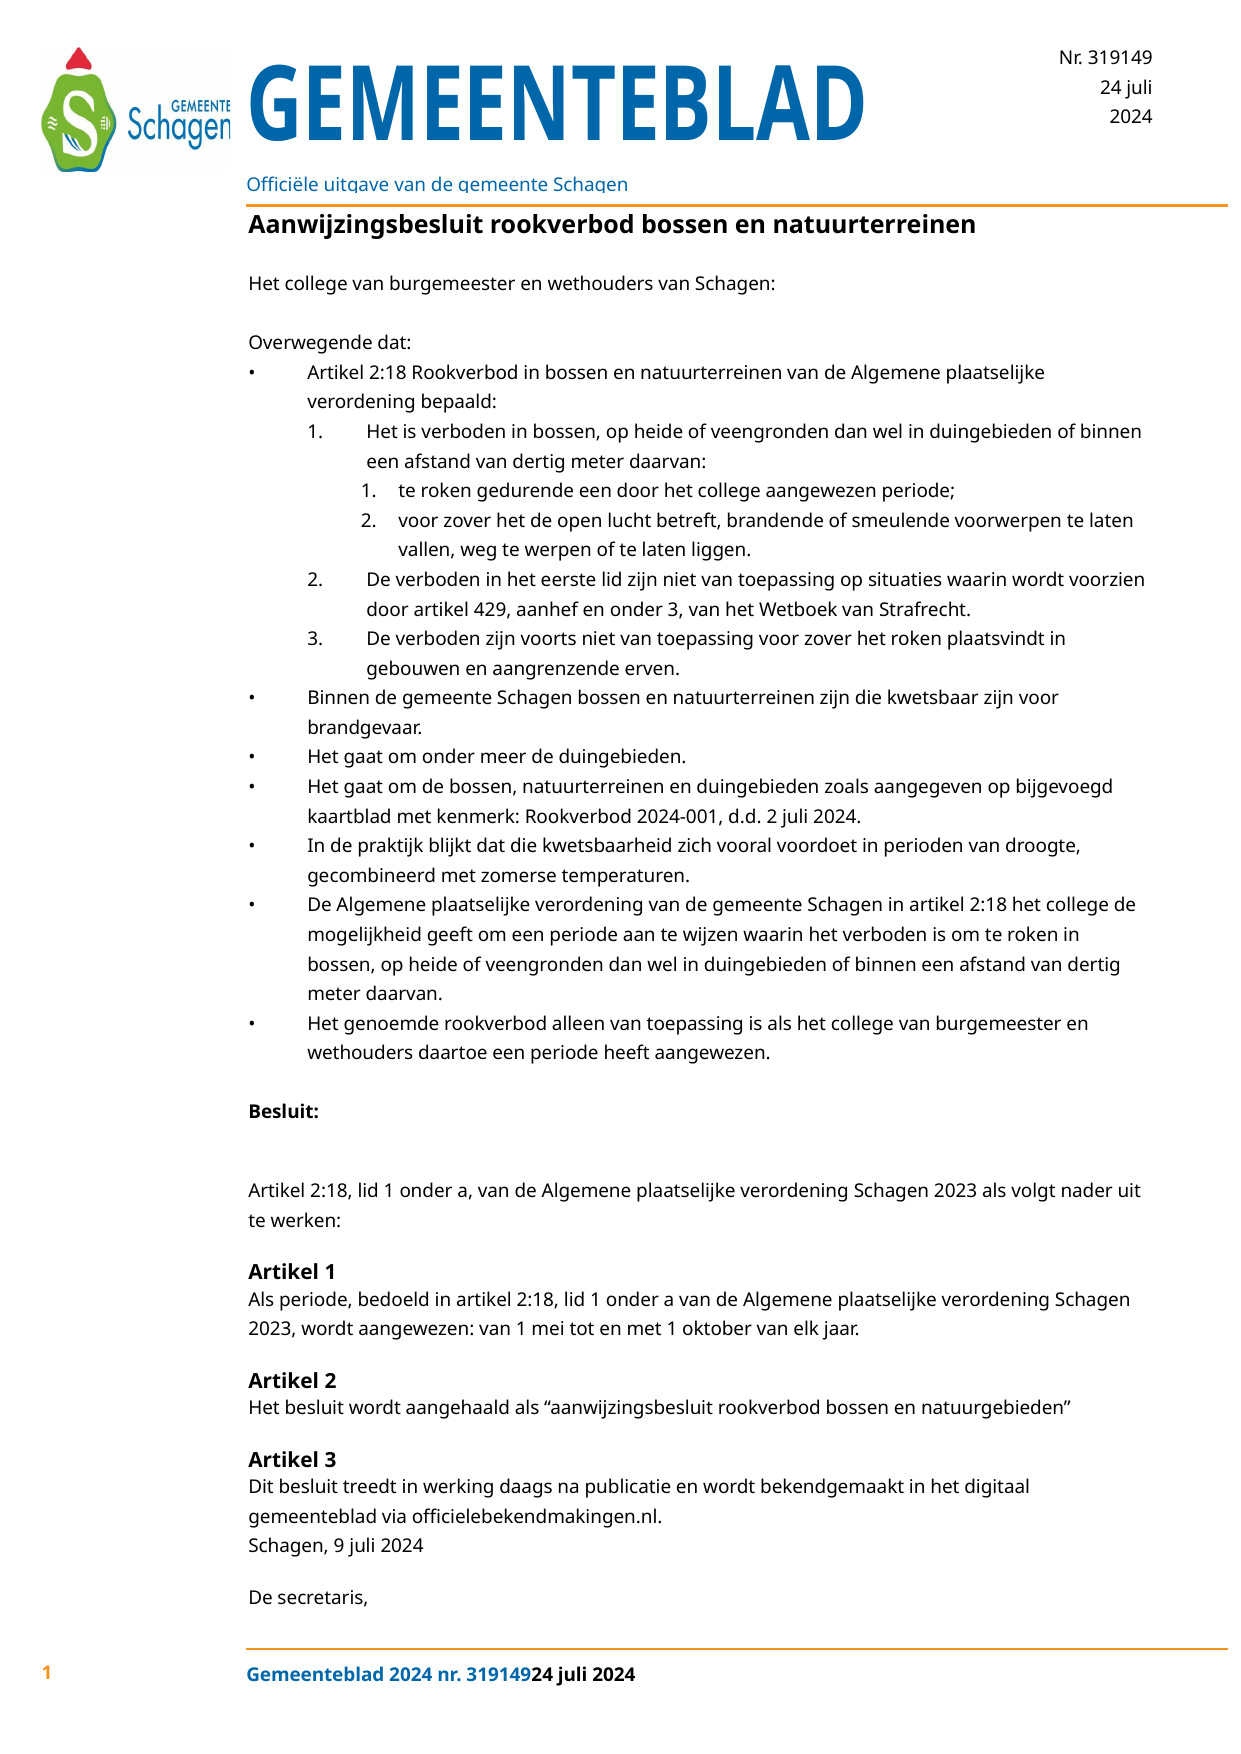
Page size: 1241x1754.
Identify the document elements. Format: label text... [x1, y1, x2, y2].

text De secretaris, [248, 1584, 1152, 1609]
list Binnen de gemeente Schagen bossen en natuurterreinen zijn die kwetsbaar zijn voor brandgevaar. [248, 684, 1152, 740]
list De Algemene plaatselijke verordening van de gemeente Schagen in artikel 2:18 het college de mogelijkheid geeft om een periode aan te wijzen waarin het verboden is om te roken in bossen, op heide of veengronden dan wel in duingebieden of binnen een afstand van dertig meter daarvan. [248, 892, 1152, 1006]
text Het college van burgemeester en wethouders van Schagen: [248, 270, 1152, 296]
list Het is verboden in bossen, op heide of veengronden dan wel in duingebieden of binnen een afstand van dertig meter daarvan: [307, 418, 1152, 473]
list In de praktijk blijkt dat die kwetsbaarheid zich vooral voordoet in perioden van droogte, gecombineerd met zomerse temperaturen. [248, 832, 1152, 888]
text Dit besluit treedt in werking daags na publicatie en wordt bekendgemaakt in het digitaal gemeenteblad via officielebekendmakingen.nl. [248, 1473, 1152, 1528]
text Besluit: [248, 1099, 1152, 1124]
list De verboden zijn voorts niet van toepassing voor zover het roken plaatsvindt in gebouwen en aangrenzende erven. [307, 625, 1152, 681]
list Artikel 2:18 Rookverbod in bossen en natuurterreinen van de Algemene plaatselijke verordening bepaald: [248, 359, 1152, 414]
list Het gaat om onder meer de duingebieden. [248, 744, 1152, 769]
text Artikel 1 [248, 1257, 1152, 1286]
list Het genoemde rookverbod alleen van toepassing is als het college van burgemeester en wethouders daartoe een periode heeft aangewezen. [248, 1010, 1152, 1065]
list De verboden in het eerste lid zijn niet van toepassing op situaties waarin wordt voorzien door artikel 429, aanhef en onder 3, van het Wetboek van Strafrecht. [307, 566, 1152, 621]
text Als periode, bedoeld in artikel 2:18, lid 1 onder a van de Algemene plaatselijke verordening Schagen 2023, wordt aangewezen: van 1 mei tot en met 1 oktober van elk jaar. [248, 1286, 1152, 1341]
text Aanwijzingsbesluit rookverbod bossen en natuurterreinen [248, 207, 1152, 241]
text Overwegende dat: [248, 329, 1152, 355]
text Artikel 2:18, lid 1 onder a, van de Algemene plaatselijke verordening Schagen 2023 als volgt nader uit te werken: [248, 1177, 1152, 1233]
list Het gaat om de bossen, natuurterreinen en duingebieden zoals aangegeven op bijgevoegd kaartblad met kenmerk: Rookverbod 2024-001, d.d. 2 juli 2024. [248, 773, 1152, 828]
text Artikel 2 [248, 1366, 1152, 1394]
text Het besluit wordt aangehaald als “aanwijzingsbesluit rookverbod bossen en natuurgebieden” [248, 1394, 1152, 1420]
picture [41, 47, 231, 172]
text Artikel 3 [248, 1445, 1152, 1473]
text Schagen, 9 juli 2024 [248, 1532, 1152, 1558]
list te roken gedurende een door het college aangewezen periode; [361, 477, 1152, 503]
list voor zover het de open lucht betreft, brandende of smeulende voorwerpen te laten vallen, weg te werpen of te laten liggen. [361, 507, 1152, 562]
